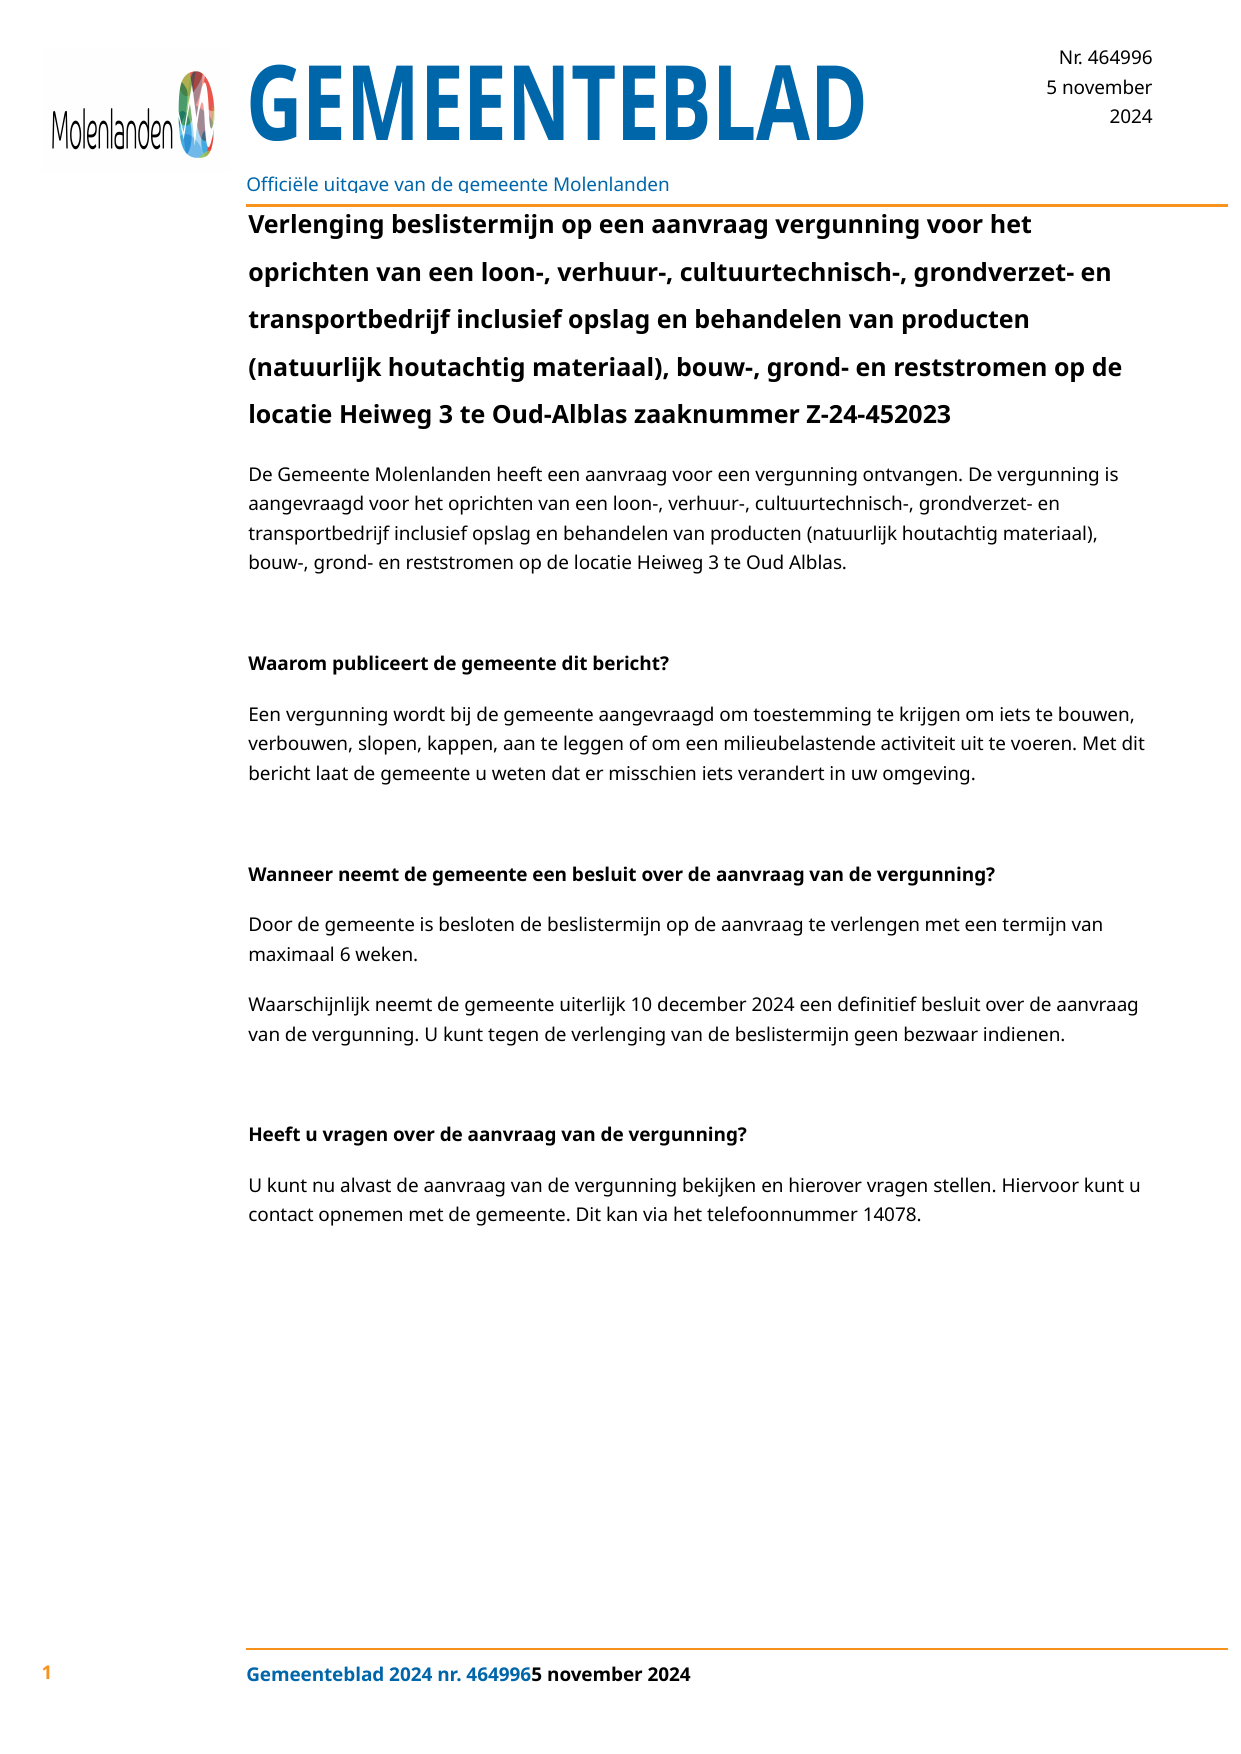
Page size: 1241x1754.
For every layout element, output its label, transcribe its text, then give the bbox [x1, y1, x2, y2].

text U kunt nu alvast de aanvraag van de vergunning bekijken en hierover vragen stellen. Hiervoor kunt u contact opnemen met de gemeente. Dit kan via het telefoonnummer 14078. [248, 1172, 1152, 1227]
text Heeft u vragen over de aanvraag van de vergunning? [248, 1122, 1152, 1147]
text Door de gemeente is besloten de beslistermijn op de aanvraag te verlengen met een termijn van maximaal 6 weken. [248, 911, 1152, 966]
text Een vergunning wordt bij de gemeente aangevraagd om toestemming te krijgen om iets te bouwen, verbouwen, slopen, kappen, aan te leggen of om een milieubelastende activiteit uit te voeren. Met dit bericht laat de gemeente u weten dat er misschien iets verandert in uw omgeving. [248, 701, 1152, 786]
text Verlenging beslistermijn op een aanvraag vergunning voor het oprichten van een loon-, verhuur-, cultuurtechnisch-, grondverzet- en transportbedrijf inclusief opslag en behandelen van producten (natuurlijk houtachtig materiaal), bouw-, grond- en reststromen op de locatie Heiweg 3 te Oud-Alblas zaaknummer Z-24-452023 [248, 207, 1152, 431]
text De Gemeente Molenlanden heeft een aanvraag voor een vergunning ontvangen. De vergunning is aangevraagd voor het oprichten van een loon-, verhuur-, cultuurtechnisch-, grondverzet- en transportbedrijf inclusief opslag en behandelen van producten (natuurlijk houtachtig materiaal), bouw-, grond- en reststromen op de locatie Heiweg 3 te Oud Alblas. [248, 461, 1152, 575]
text Waarschijnlijk neemt de gemeente uiterlijk 10 december 2024 een definitief besluit over de aanvraag van de vergunning. U kunt tegen de verlenging van de beslistermijn geen bezwaar indienen. [248, 991, 1152, 1046]
picture [41, 47, 231, 172]
text Wanneer neemt de gemeente een besluit over de aanvraag van de vergunning? [248, 861, 1152, 886]
text Waarom publiceert de gemeente dit bericht? [248, 650, 1152, 676]
